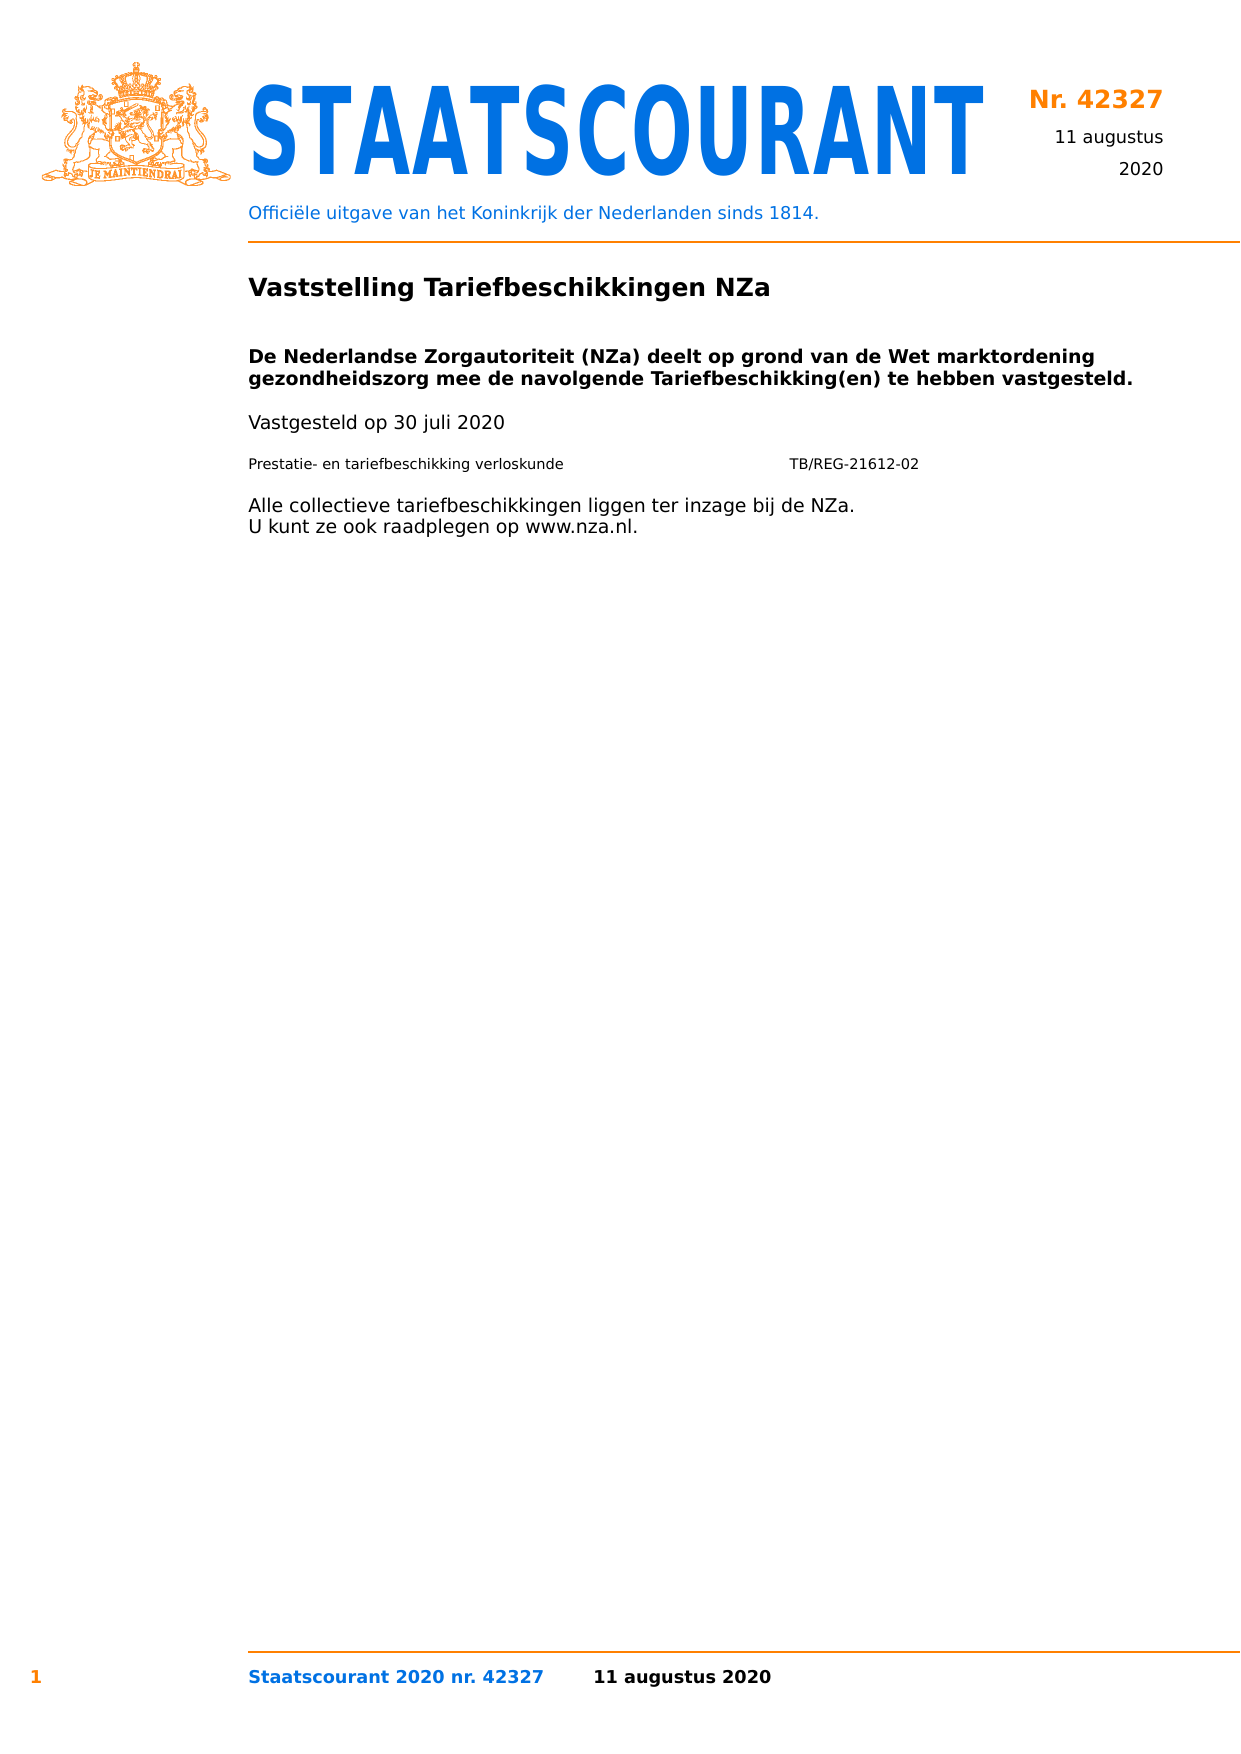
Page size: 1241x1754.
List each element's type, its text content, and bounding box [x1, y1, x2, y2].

table_header Prestatie- en tariefbeschikking verloskunde [248, 456, 783, 473]
table_header STAATSCOURANT [248, 62, 998, 203]
text De Nederlandse Zorgautoriteit (NZa) deelt op grond van de Wet marktordening gezondheidszorg mee de navolgende Tariefbeschikking(en) te hebben vastgesteld. [248, 346, 1163, 390]
subtitle Vaststelling Tariefbeschikkingen NZa [248, 273, 1163, 302]
table_header [25, 62, 248, 241]
table_header Nr. 42327 [998, 62, 1240, 121]
table_cell 2020 [998, 153, 1240, 203]
table_cell Officiële uitgave van het Koninkrijk der Nederlanden sinds 1814. [248, 203, 1240, 241]
table_cell 11 augustus [998, 121, 1240, 153]
text Vastgesteld op 30 juli 2020 [248, 412, 1163, 434]
text U kunt ze ook raadplegen op www.nza.nl. [248, 516, 1163, 538]
picture [41, 62, 231, 186]
text Alle collectieve tariefbeschikkingen liggen ter inzage bij de NZa. [248, 494, 1163, 516]
table_header TB/REG-21612-02 [784, 456, 1163, 473]
